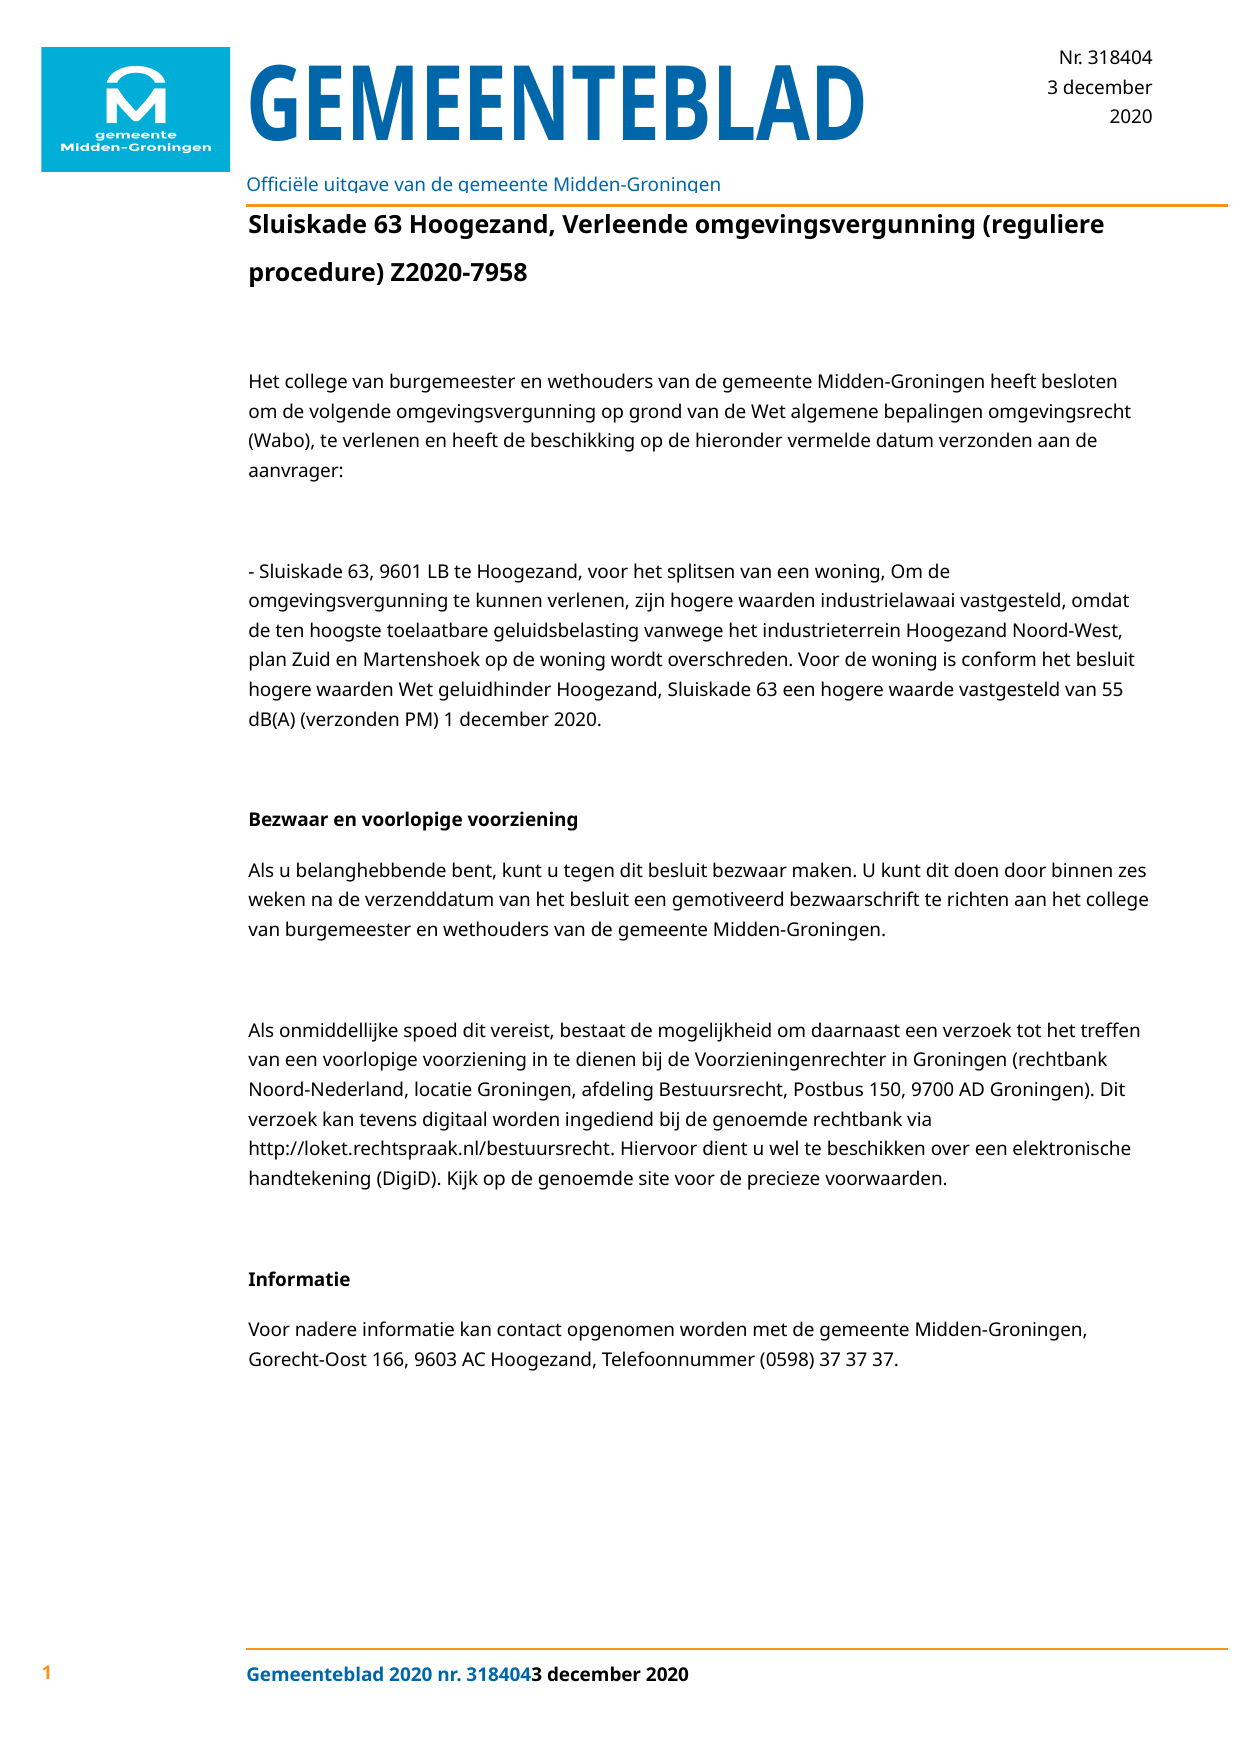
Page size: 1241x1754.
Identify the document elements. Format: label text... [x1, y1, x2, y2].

text Informatie [248, 1266, 1152, 1292]
text Voor nadere informatie kan contact opgenomen worden met de gemeente Midden-Groningen, Gorecht-Oost 166, 9603 AC Hoogezand, Telefoonnummer (0598) 37 37 37. [248, 1316, 1152, 1372]
text - Sluiskade 63, 9601 LB te Hoogezand, voor het splitsen van een woning, Om de omgevingsvergunning te kunnen verlenen, zijn hogere waarden industrielawaai vastgesteld, omdat de ten hoogste toelaatbare geluidsbelasting vanwege het industrieterrein Hoogezand Noord-West, plan Zuid en Martenshoek op de woning wordt overschreden. Voor de woning is conform het besluit hogere waarden Wet geluidhinder Hoogezand, Sluiskade 63 een hogere waarde vastgesteld van 55 dB(A) (verzonden PM) 1 december 2020. [248, 558, 1152, 732]
picture [107, 89, 165, 122]
text Als onmiddellijke spoed dit vereist, bestaat de mogelijkheid om daarnaast een verzoek tot het treffen van een voorlopige voorziening in te dienen bij de Voorzieningenrechter in Groningen (rechtbank Noord-Nederland, locatie Groningen, afdeling Bestuursrecht, Postbus 150, 9700 AD Groningen). Dit verzoek kan tevens digitaal worden ingediend bij de genoemde rechtbank via http://loket.rechtspraak.nl/bestuursrecht. Hiervoor dient u wel te beschikken over een elektronische handtekening (DigiD). Kijk op de genoemde site voor de precieze voorwaarden. [248, 1017, 1152, 1191]
text Als u belanghebbende bent, kunt u tegen dit besluit bezwaar maken. U kunt dit doen door binnen zes weken na de verzenddatum van het besluit een gemotiveerd bezwaarschrift te richten aan het college van burgemeester en wethouders van de gemeente Midden-Groningen. [248, 857, 1152, 942]
picture [108, 66, 164, 82]
text Sluiskade 63 Hoogezand, Verleende omgevingsvergunning (reguliere procedure) Z2020-7958 [248, 207, 1152, 288]
text Het college van burgemeester en wethouders van de gemeente Midden-Groningen heeft besloten om de volgende omgevingsvergunning op grond van de Wet algemene bepalingen omgevingsrecht (Wabo), te verlenen en heeft de beschikking op de hieronder vermelde datum verzonden aan de aanvrager: [248, 368, 1152, 483]
text Bezwaar en voorlopige voorziening [248, 807, 1152, 832]
picture [184, 146, 190, 153]
